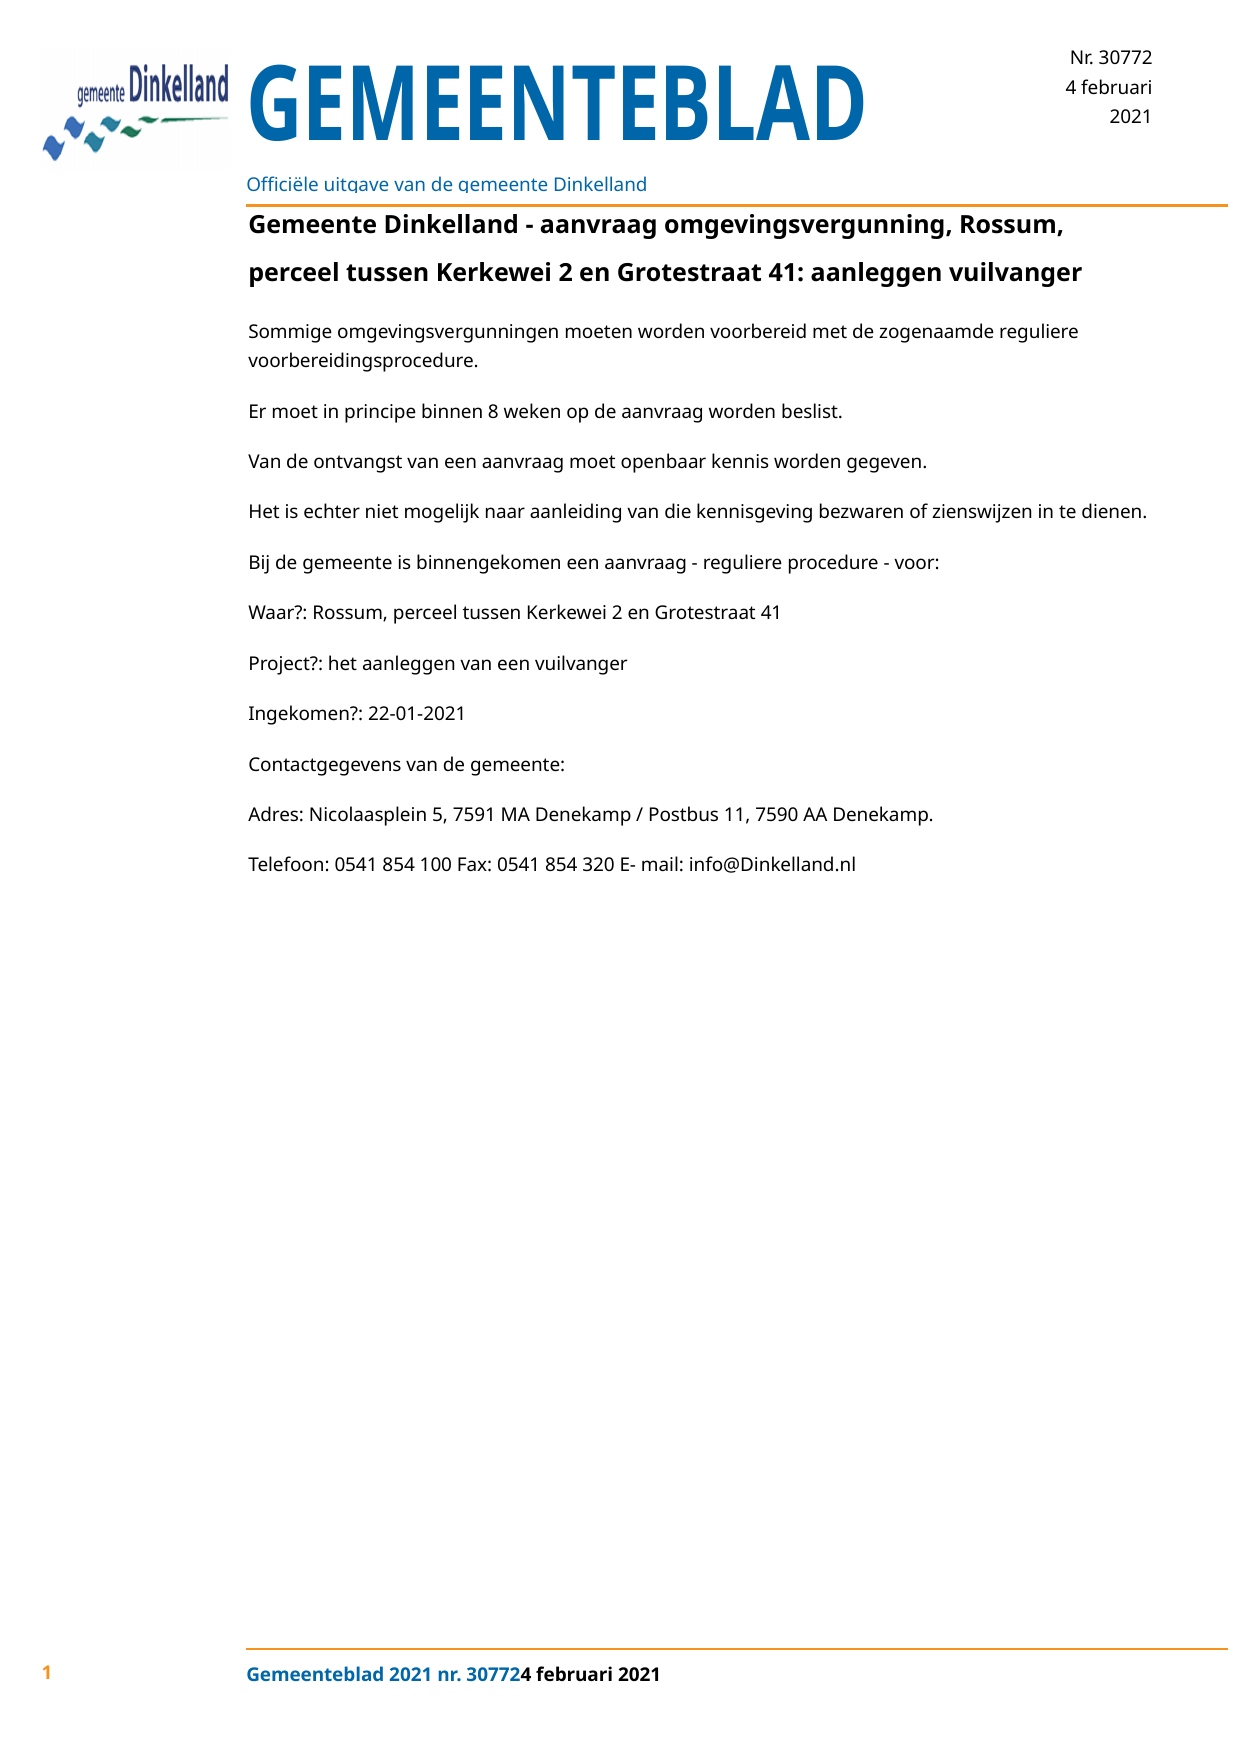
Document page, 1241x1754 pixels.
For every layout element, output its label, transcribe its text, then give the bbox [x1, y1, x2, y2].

picture [41, 47, 231, 172]
text Er moet in principe binnen 8 weken op de aanvraag worden beslist. [248, 398, 1152, 424]
text Contactgegevens van de gemeente: [248, 751, 1152, 777]
text Project?: het aanleggen van een vuilvanger [248, 650, 1152, 676]
text Het is echter niet mogelijk naar aanleiding van die kennisgeving bezwaren of zienswijzen in te dienen. [248, 499, 1152, 524]
text Bij de gemeente is binnengekomen een aanvraag - reguliere procedure - voor: [248, 549, 1152, 575]
text Adres: Nicolaasplein 5, 7591 MA Denekamp / Postbus 11, 7590 AA Denekamp. [248, 801, 1152, 827]
text Gemeente Dinkelland - aanvraag omgevingsvergunning, Rossum, perceel tussen Kerkewei 2 en Grotestraat 41: aanleggen vuilvanger [248, 207, 1152, 288]
text Van de ontvangst van een aanvraag moet openbaar kennis worden gegeven. [248, 448, 1152, 474]
text Telefoon: 0541 854 100 Fax: 0541 854 320 E- mail: info@Dinkelland.nl [248, 852, 1152, 877]
text Sommige omgevingsvergunningen moeten worden voorbereid met de zogenaamde reguliere voorbereidingsprocedure. [248, 318, 1152, 373]
text Waar?: Rossum, perceel tussen Kerkewei 2 en Grotestraat 41 [248, 599, 1152, 625]
text Ingekomen?: 22-01-2021 [248, 700, 1152, 726]
